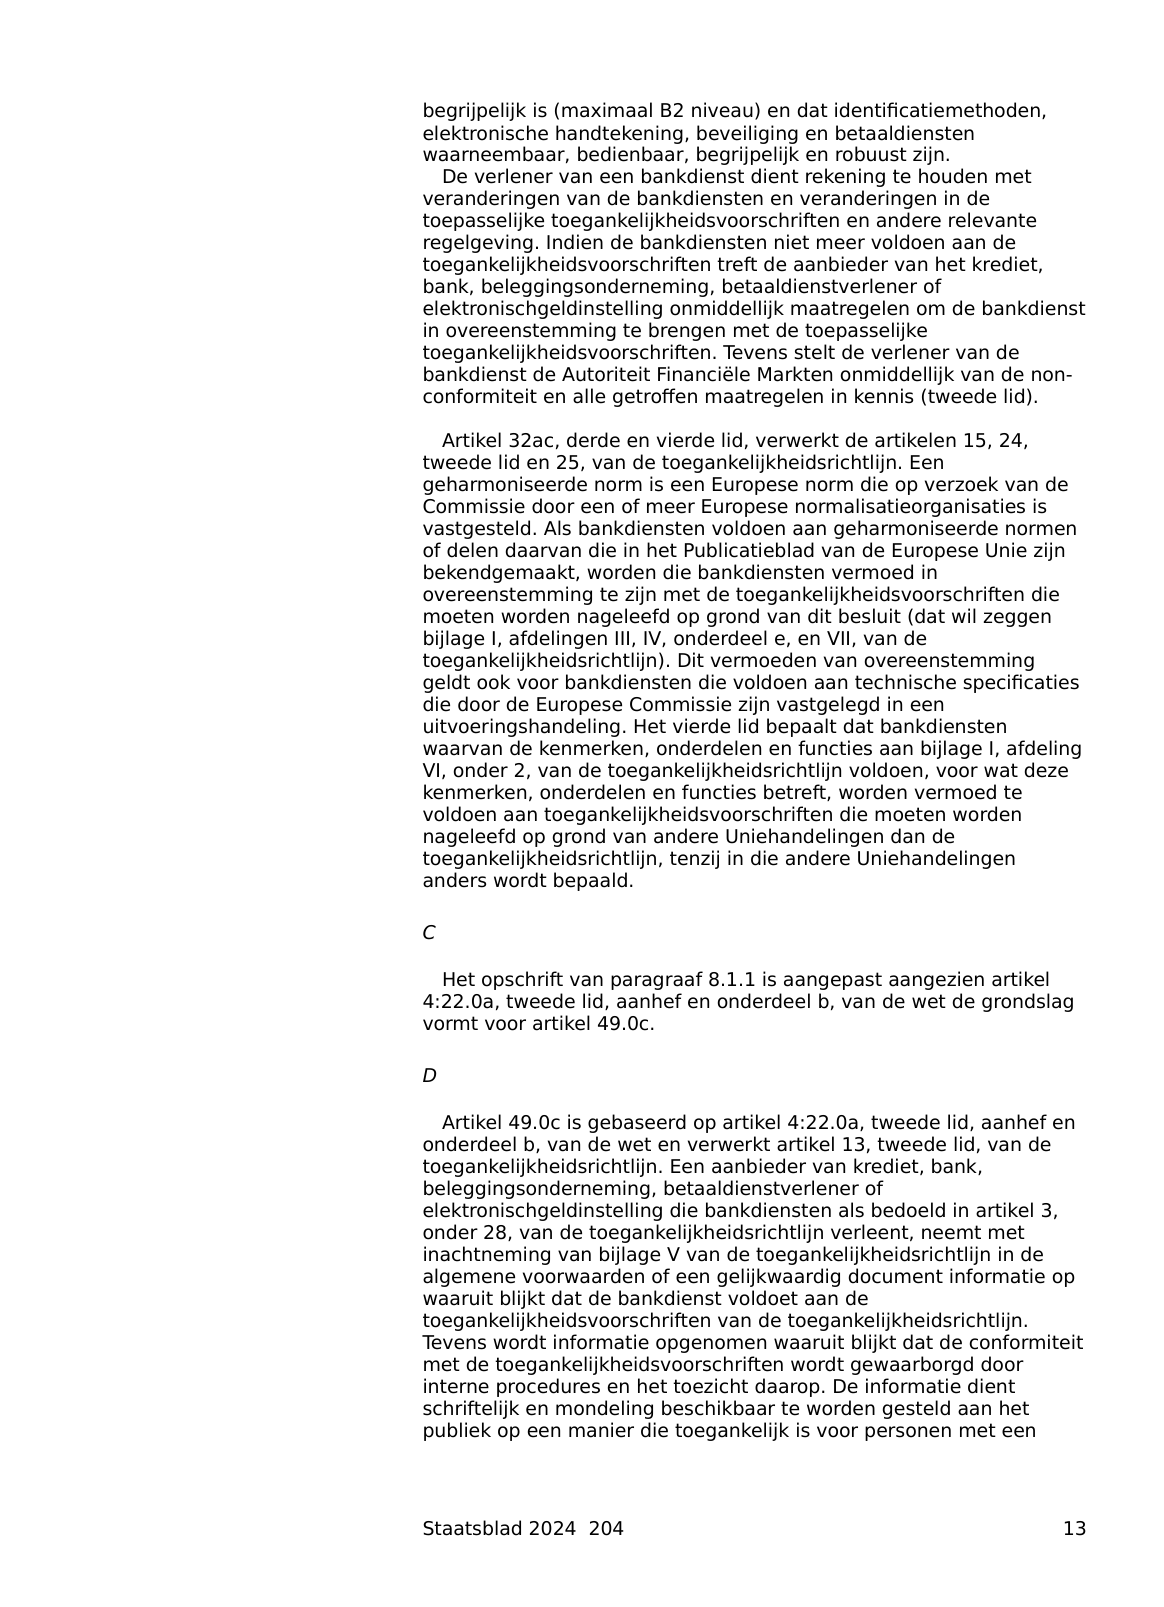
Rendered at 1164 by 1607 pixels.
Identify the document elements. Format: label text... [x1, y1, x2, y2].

subtitle D [422, 1065, 1087, 1087]
text Artikel 49.0c is gebaseerd op artikel 4:22.0a, tweede lid, aanhef en onderdeel b, van de wet en verwerkt artikel 13, tweede lid, van de toegankelijkheidsrichtlijn. Een aanbieder van krediet, bank, beleggingsonderneming, betaaldienstverlener of elektronischgeldinstelling die bankdiensten als bedoeld in artikel 3, onder 28, van de toegankelijkheidsrichtlijn verleent, neemt met inachtneming van bijlage V van de toegankelijkheidsrichtlijn in de algemene voorwaarden of een gelijkwaardig document informatie op waaruit blijkt dat de bankdienst voldoet aan de toegankelijkheidsvoorschriften van de toegankelijkheidsrichtlijn. Tevens wordt informatie opgenomen waaruit blijkt dat de conformiteit met de toegankelijkheidsvoorschriften wordt gewaarborgd door interne procedures en het toezicht daarop. De informatie dient schriftelijk en mondeling beschikbaar te worden gesteld aan het publiek op een manier die toegankelijk is voor personen met een [422, 1112, 1087, 1441]
text Het opschrift van paragraaf 8.1.1 is aangepast aangezien artikel 4:22.0a, tweede lid, aanhef en onderdeel b, van de wet de grondslag vormt voor artikel 49.0c. [422, 969, 1087, 1035]
subtitle C [422, 922, 1087, 944]
text De verlener van een bankdienst dient rekening te houden met veranderingen van de bankdiensten en veranderingen in de toepasselijke toegankelijkheidsvoorschriften en andere relevante regelgeving. Indien de bankdiensten niet meer voldoen aan de toegankelijkheidsvoorschriften treft de aanbieder van het krediet, bank, beleggingsonderneming, betaaldienstverlener of elektronischgeldinstelling onmiddellijk maatregelen om de bankdienst in overeenstemming te brengen met de toepasselijke toegankelijkheidsvoorschriften. Tevens stelt de verlener van de bankdienst de Autoriteit Financiële Markten onmiddellijk van de non-conformiteit en alle getroffen maatregelen in kennis (tweede lid). [422, 166, 1087, 408]
text begrijpelijk is (maximaal B2 niveau) en dat identificatiemethoden, elektronische handtekening, beveiliging en betaaldiensten waarneembaar, bedienbaar, begrijpelijk en robuust zijn. [422, 100, 1087, 166]
text Artikel 32ac, derde en vierde lid, verwerkt de artikelen 15, 24, tweede lid en 25, van de toegankelijkheidsrichtlijn. Een geharmoniseerde norm is een Europese norm die op verzoek van de Commissie door een of meer Europese normalisatieorganisaties is vastgesteld. Als bankdiensten voldoen aan geharmoniseerde normen of delen daarvan die in het Publicatieblad van de Europese Unie zijn bekendgemaakt, worden die bankdiensten vermoed in overeenstemming te zijn met de toegankelijkheidsvoorschriften die moeten worden nageleefd op grond van dit besluit (dat wil zeggen bijlage I, afdelingen III, IV, onderdeel e, en VII, van de toegankelijkheidsrichtlijn). Dit vermoeden van overeenstemming geldt ook voor bankdiensten die voldoen aan technische specificaties die door de Europese Commissie zijn vastgelegd in een uitvoeringshandeling. Het vierde lid bepaalt dat bankdiensten waarvan de kenmerken, onderdelen en functies aan bijlage I, afdeling VI, onder 2, van de toegankelijkheidsrichtlijn voldoen, voor wat deze kenmerken, onderdelen en functies betreft, worden vermoed te voldoen aan toegankelijkheidsvoorschriften die moeten worden nageleefd op grond van andere Uniehandelingen dan de toegankelijkheidsrichtlijn, tenzij in die andere Uniehandelingen anders wordt bepaald. [422, 430, 1087, 892]
